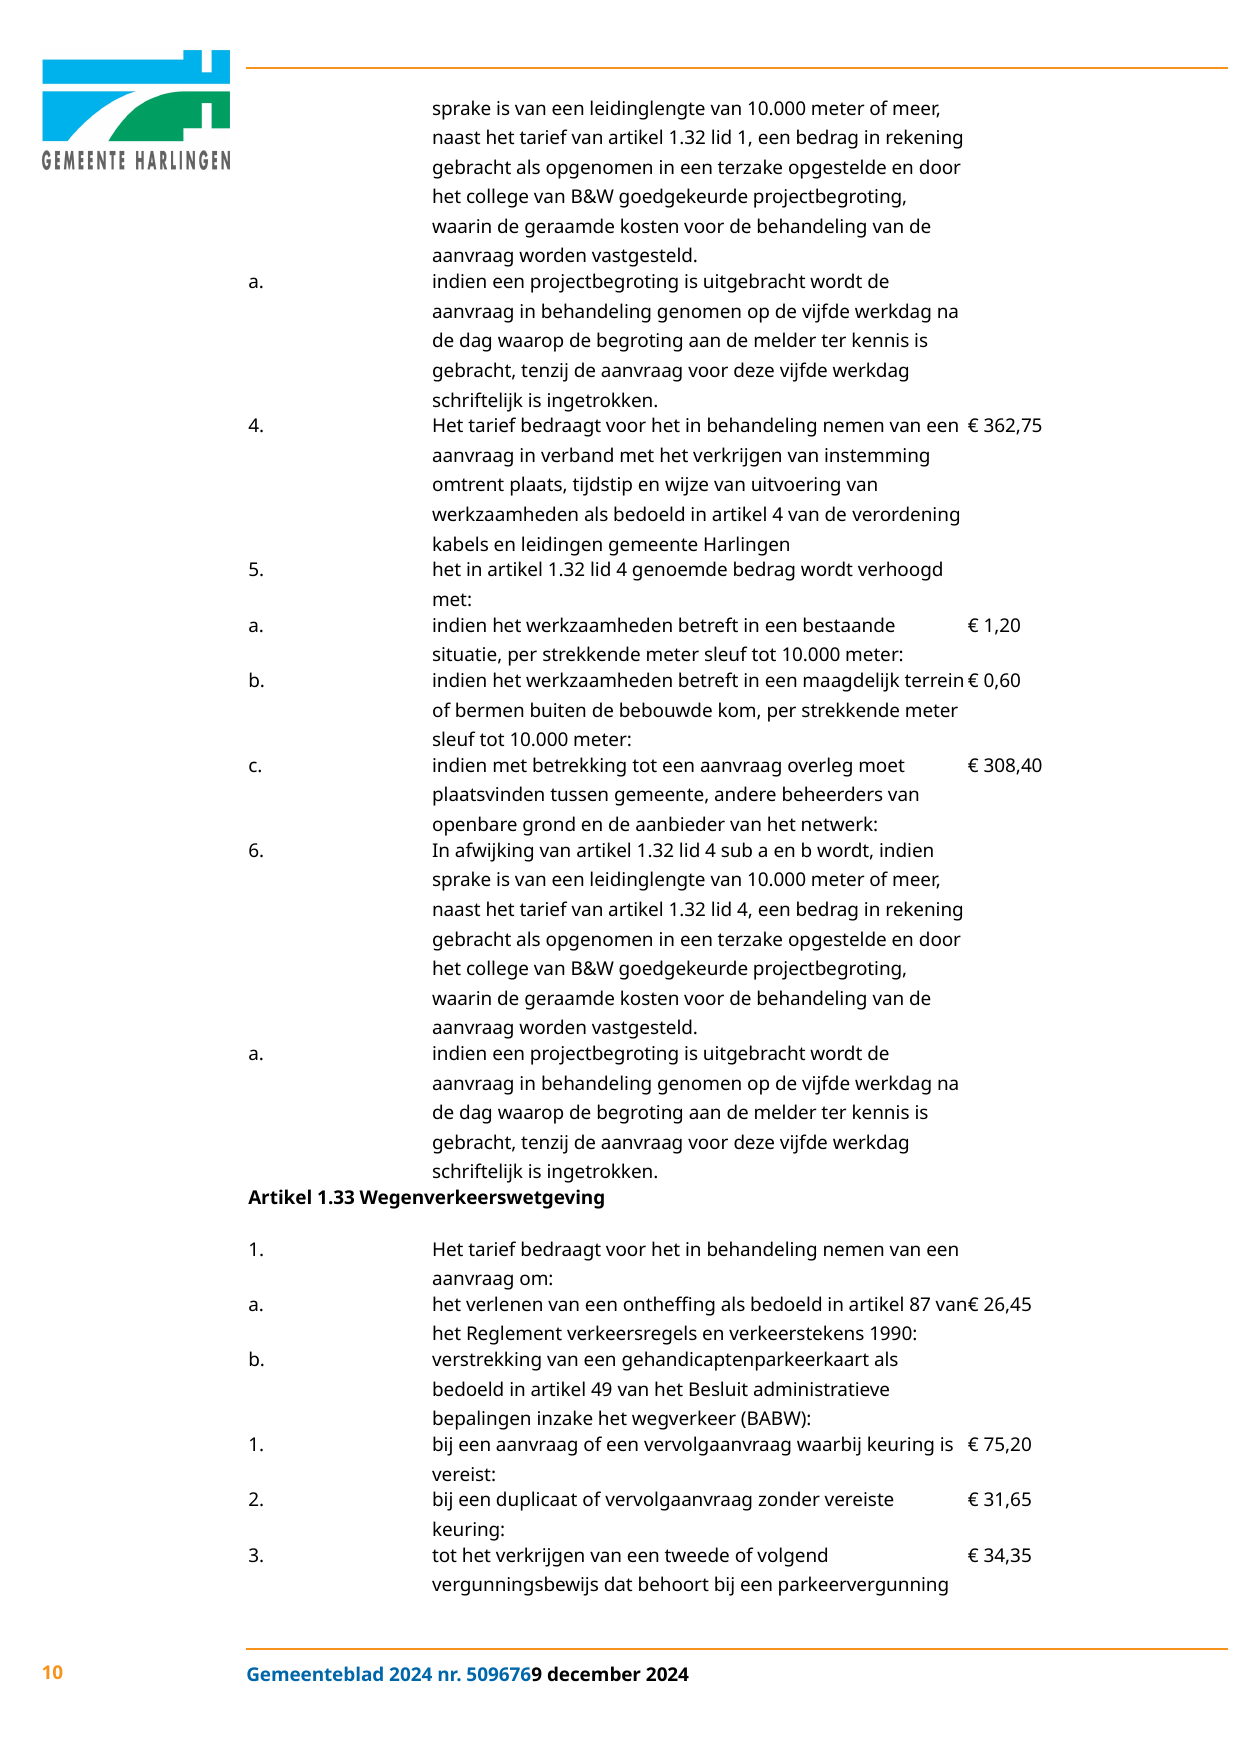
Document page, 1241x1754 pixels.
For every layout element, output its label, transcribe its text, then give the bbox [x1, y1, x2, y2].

table_cell 1. [248, 1431, 432, 1487]
table_cell b. [248, 1346, 432, 1431]
table_cell [968, 1040, 1152, 1184]
table_cell € 308,40 [968, 752, 1152, 837]
table_cell € 75,20 [968, 1431, 1152, 1487]
table_cell [968, 557, 1152, 612]
table_cell € 0,60 [968, 667, 1152, 752]
table_cell b. [248, 667, 432, 752]
table_cell a. [248, 1291, 432, 1346]
table_cell a. [248, 1040, 432, 1184]
table_cell [968, 1346, 1152, 1431]
table_cell Het tarief bedraagt voor het in behandeling nemen van een aanvraag om: [432, 1236, 968, 1291]
table_cell indien een projectbegroting is uitgebracht wordt de aanvraag in behandeling genomen op de vijfde werkdag na de dag waarop de begroting aan de melder ter kennis is gebracht, tenzij de aanvraag voor deze vijfde werkdag schriftelijk is ingetrokken. [432, 269, 968, 412]
table_cell [968, 95, 1152, 268]
table_cell [248, 1210, 432, 1236]
table_cell € 26,45 [968, 1291, 1152, 1346]
table_cell In afwijking van artikel 1.32 lid 4 sub a en b wordt, indien sprake is van een leidinglengte van 10.000 meter of meer, naast het tarief van artikel 1.32 lid 4, een bedrag in rekening gebracht als opgenomen in een terzake opgestelde en door het college van B&W goedgekeurde projectbegroting, waarin de geraamde kosten voor de behandeling van de aanvraag worden vastgesteld. [432, 837, 968, 1040]
table_cell Artikel 1.33 Wegenverkeerswetgeving [248, 1184, 1152, 1210]
table_cell 3. [248, 1542, 432, 1597]
table_cell tot het verkrijgen van een tweede of volgend vergunningsbewijs dat behoort bij een parkeervergunning [432, 1542, 968, 1597]
table_cell [432, 1210, 968, 1236]
table_cell Het tarief bedraagt voor het in behandeling nemen van een aanvraag in verband met het verkrijgen van instemming omtrent plaats, tijdstip en wijze van uitvoering van werkzaamheden als bedoeld in artikel 4 van de verordening kabels en leidingen gemeente Harlingen [432, 413, 968, 557]
table_cell [968, 1236, 1152, 1291]
table_cell [248, 95, 432, 268]
table_cell € 1,20 [968, 612, 1152, 667]
table_cell bij een aanvraag of een vervolgaanvraag waarbij keuring is vereist: [432, 1431, 968, 1487]
table_cell indien het werkzaamheden betreft in een bestaande situatie, per strekkende meter sleuf tot 10.000 meter: [432, 612, 968, 667]
table_cell € 34,35 [968, 1542, 1152, 1597]
table_cell bij een duplicaat of vervolgaanvraag zonder vereiste keuring: [432, 1487, 968, 1542]
table_cell indien een projectbegroting is uitgebracht wordt de aanvraag in behandeling genomen op de vijfde werkdag na de dag waarop de begroting aan de melder ter kennis is gebracht, tenzij de aanvraag voor deze vijfde werkdag schriftelijk is ingetrokken. [432, 1040, 968, 1184]
table_cell [968, 1210, 1152, 1236]
table_cell 4. [248, 413, 432, 557]
table_cell [968, 269, 1152, 412]
table_cell [968, 837, 1152, 1040]
table_cell a. [248, 612, 432, 667]
table_cell indien het werkzaamheden betreft in een maagdelijk terrein of bermen buiten de bebouwde kom, per strekkende meter sleuf tot 10.000 meter: [432, 667, 968, 752]
picture [41, 47, 231, 172]
table_cell indien met betrekking tot een aanvraag overleg moet plaatsvinden tussen gemeente, andere beheerders van openbare grond en de aanbieder van het netwerk: [432, 752, 968, 837]
table_cell a. [248, 269, 432, 412]
table_cell sprake is van een leidinglengte van 10.000 meter of meer, naast het tarief van artikel 1.32 lid 1, een bedrag in rekening gebracht als opgenomen in een terzake opgestelde en door het college van B&W goedgekeurde projectbegroting, waarin de geraamde kosten voor de behandeling van de aanvraag worden vastgesteld. [432, 95, 968, 268]
table_cell € 31,65 [968, 1487, 1152, 1542]
table_cell c. [248, 752, 432, 837]
table_cell € 362,75 [968, 413, 1152, 557]
table_cell 5. [248, 557, 432, 612]
table_cell verstrekking van een gehandicaptenparkeerkaart als bedoeld in artikel 49 van het Besluit administratieve bepalingen inzake het wegverkeer (BABW): [432, 1346, 968, 1431]
table_cell 6. [248, 837, 432, 1040]
table_cell het verlenen van een ontheffing als bedoeld in artikel 87 van het Reglement verkeersregels en verkeerstekens 1990: [432, 1291, 968, 1346]
table_cell het in artikel 1.32 lid 4 genoemde bedrag wordt verhoogd met: [432, 557, 968, 612]
table_cell 1. [248, 1236, 432, 1291]
table_cell 2. [248, 1487, 432, 1542]
